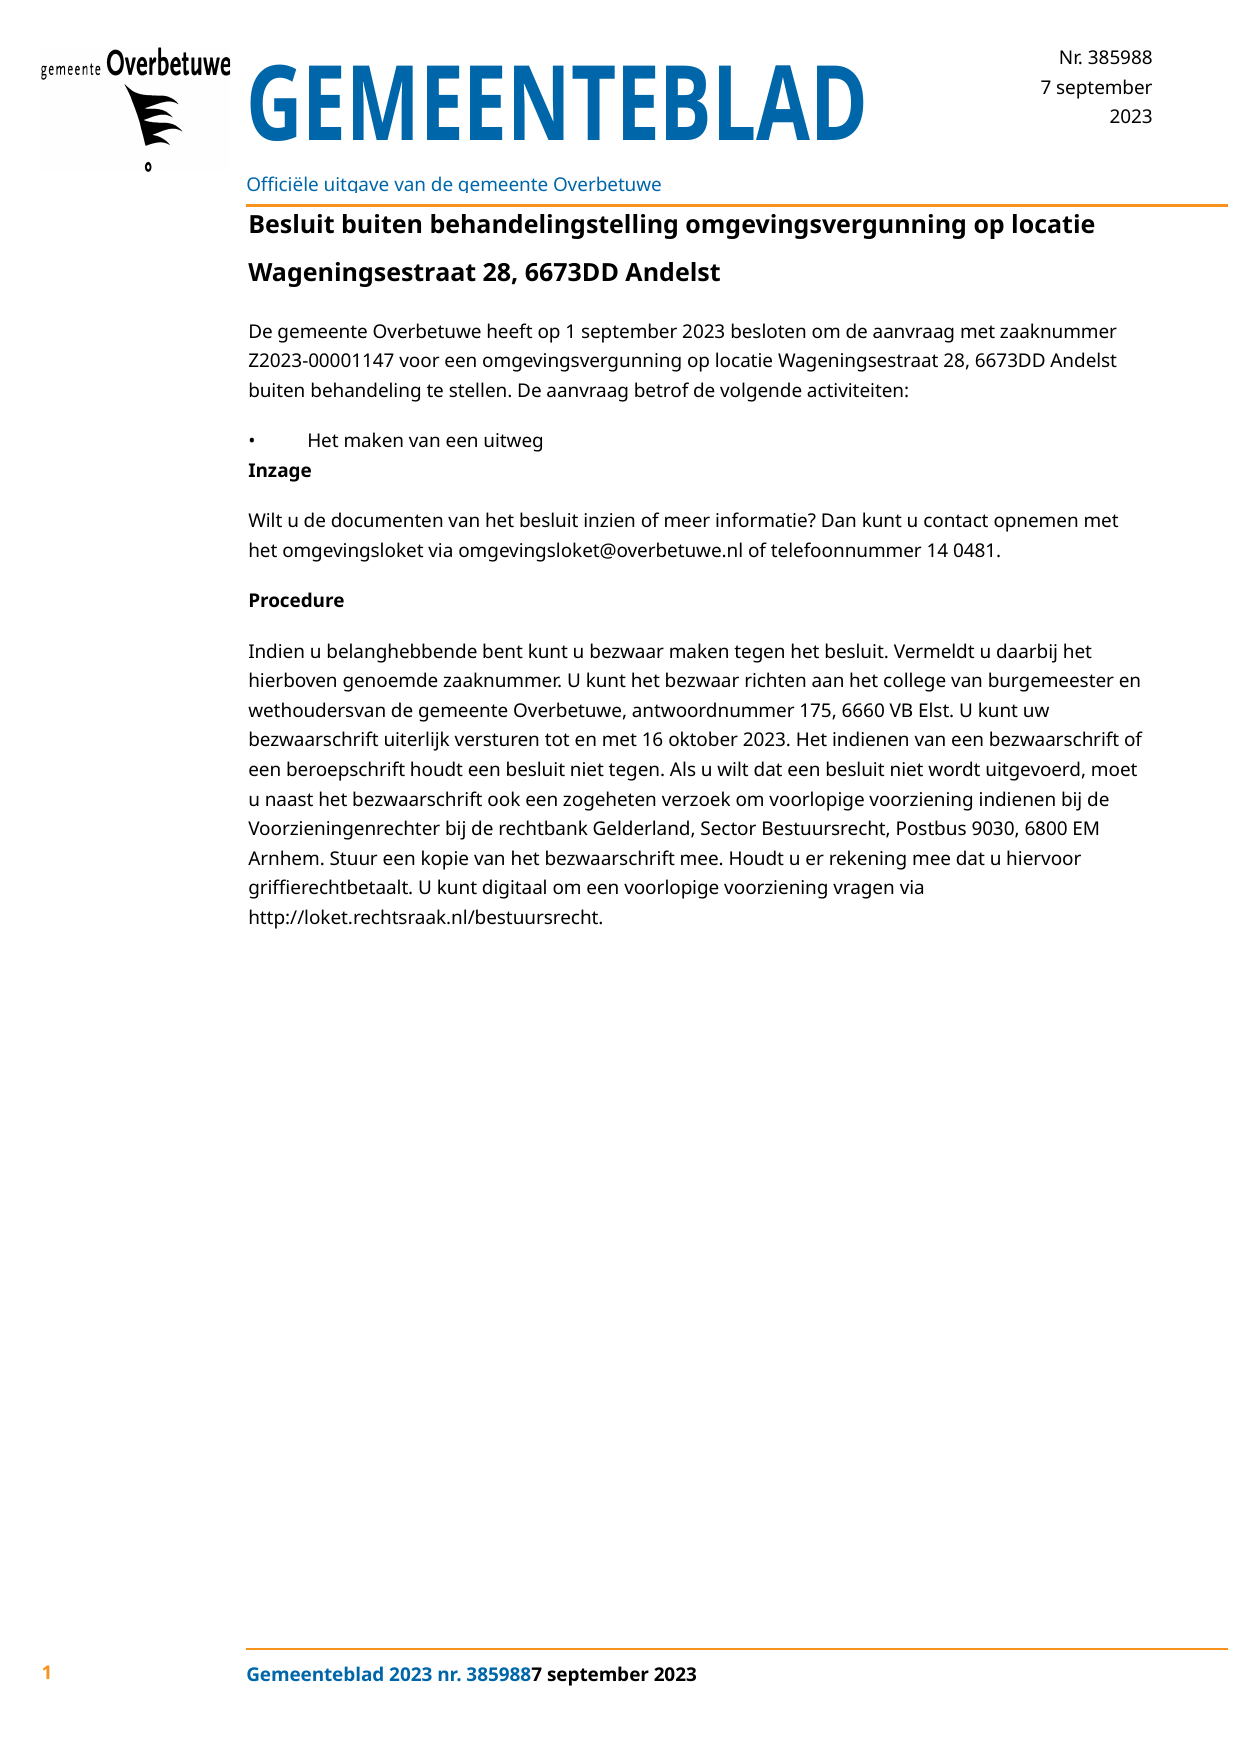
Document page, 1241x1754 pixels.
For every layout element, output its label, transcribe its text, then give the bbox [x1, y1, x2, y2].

list Het maken van een uitweg [248, 427, 1152, 453]
text Besluit buiten behandelingstelling omgevingsvergunning op locatie Wageningsestraat 28, 6673DD Andelst [248, 207, 1152, 288]
picture [41, 47, 231, 172]
text Wilt u de documenten van het besluit inzien of meer informatie? Dan kunt u contact opnemen met het omgevingsloket via omgevingsloket@overbetuwe.nl of telefoonnummer 14 0481. [248, 507, 1152, 563]
text Inzage [248, 457, 1152, 483]
text Indien u belanghebbende bent kunt u bezwaar maken tegen het besluit. Vermeldt u daarbij het hierboven genoemde zaaknummer. U kunt het bezwaar richten aan het college van burgemeester en wethoudersvan de gemeente Overbetuwe, antwoordnummer 175, 6660 VB Elst. U kunt uw bezwaarschrift uiterlijk versturen tot en met 16 oktober 2023. Het indienen van een bezwaarschrift of een beroepschrift houdt een besluit niet tegen. Als u wilt dat een besluit niet wordt uitgevoerd, moet u naast het bezwaarschrift ook een zogeheten verzoek om voorlopige voorziening indienen bij de Voorzieningenrechter bij de rechtbank Gelderland, Sector Bestuursrecht, Postbus 9030, 6800 EM Arnhem. Stuur een kopie van het bezwaarschrift mee. Houdt u er rekening mee dat u hiervoor griffierechtbetaalt. U kunt digitaal om een voorlopige voorziening vragen via http://loket.rechtsraak.nl/bestuursrecht. [248, 638, 1152, 930]
text De gemeente Overbetuwe heeft op 1 september 2023 besloten om de aanvraag met zaaknummer Z2023-00001147 voor een omgevingsvergunning op locatie Wageningsestraat 28, 6673DD Andelst buiten behandeling te stellen. De aanvraag betrof de volgende activiteiten: [248, 318, 1152, 403]
text Procedure [248, 587, 1152, 613]
